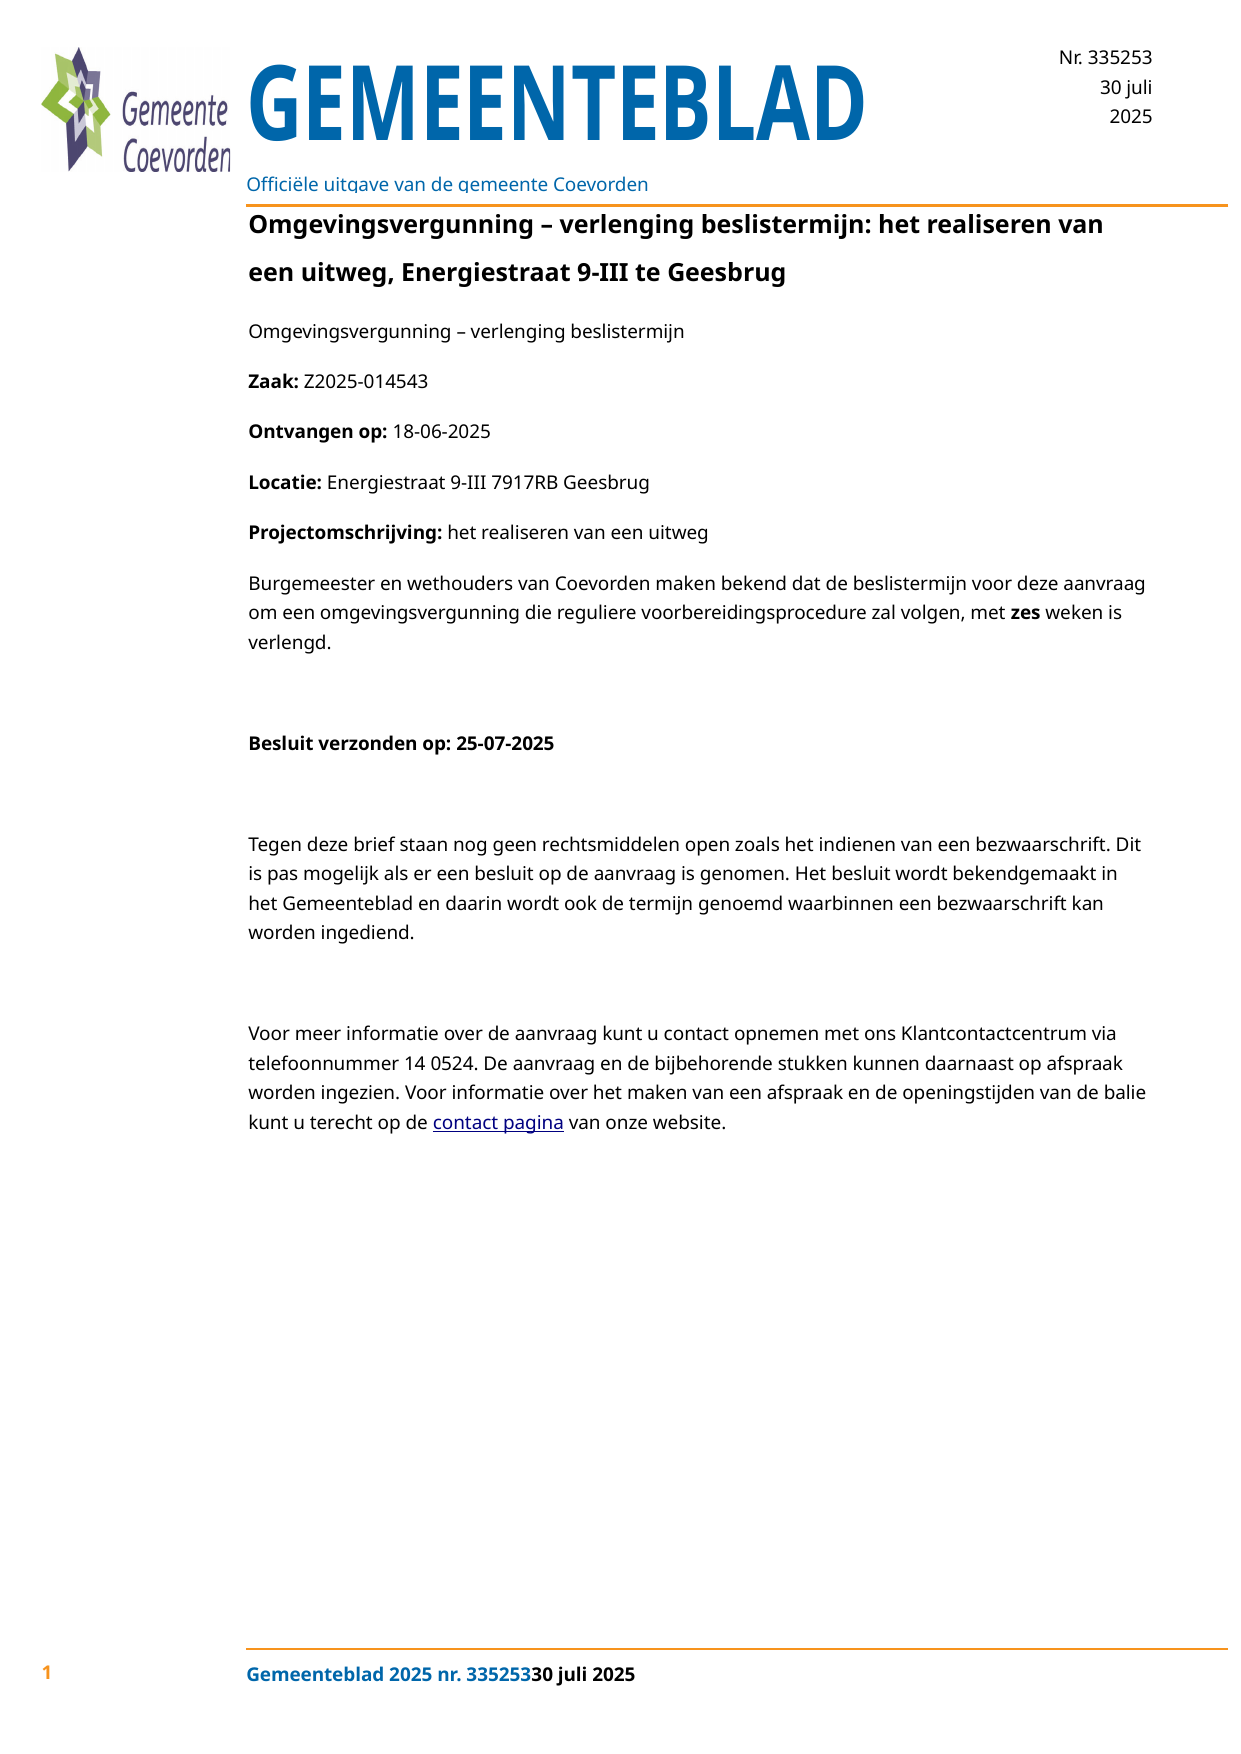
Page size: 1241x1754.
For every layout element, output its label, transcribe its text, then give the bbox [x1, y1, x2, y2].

text Besluit verzonden op: 25-07-2025 [248, 730, 1152, 756]
text Ontvangen op: 18-06-2025 [248, 419, 1152, 444]
text Tegen deze brief staan nog geen rechtsmiddelen open zoals het indienen van een bezwaarschrift. Dit is pas mogelijk als er een besluit op de aanvraag is genomen. Het besluit wordt bekendgemaakt in het Gemeenteblad en daarin wordt ook de termijn genoemd waarbinnen een bezwaarschrift kan worden ingediend. [248, 831, 1152, 945]
text Locatie: Energiestraat 9-III 7917RB Geesbrug [248, 469, 1152, 495]
picture [41, 47, 231, 172]
text Burgemeester en wethouders van Coevorden maken bekend dat de beslistermijn voor deze aanvraag om een omgevingsvergunning die reguliere voorbereidingsprocedure zal volgen, met zes weken is verlengd. [248, 570, 1152, 655]
text Omgevingsvergunning – verlenging beslistermijn [248, 318, 1152, 344]
text Omgevingsvergunning – verlenging beslistermijn: het realiseren van een uitweg, Energiestraat 9-III te Geesbrug [248, 207, 1152, 288]
text Projectomschrijving: het realiseren van een uitweg [248, 519, 1152, 545]
text Voor meer informatie over de aanvraag kunt u contact opnemen met ons Klantcontactcentrum via telefoonnummer 14 0524. De aanvraag en de bijbehorende stukken kunnen daarnaast op afspraak worden ingezien. Voor informatie over het maken van een afspraak en de openingstijden van de balie kunt u terecht op de contact pagina van onze website. [248, 1020, 1152, 1135]
text Zaak: Z2025-014543 [248, 368, 1152, 394]
